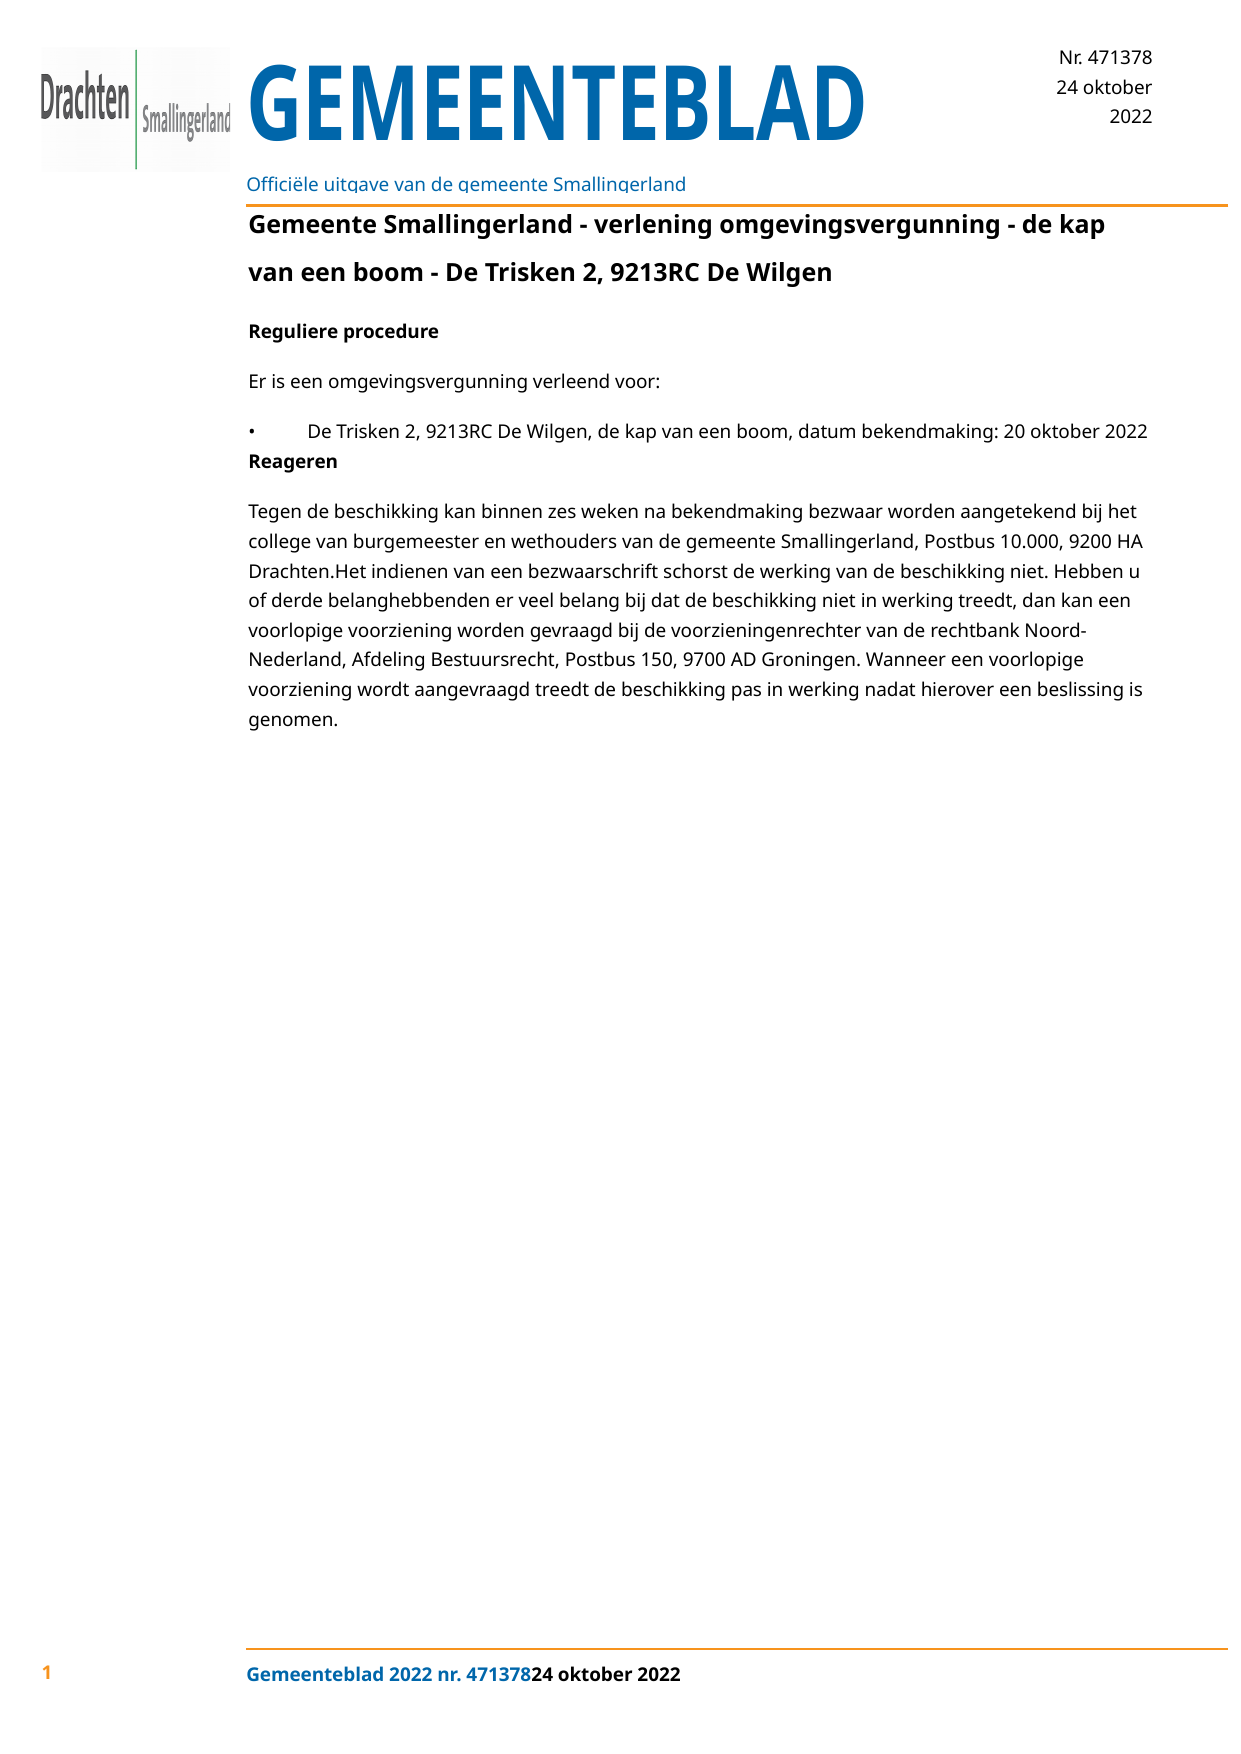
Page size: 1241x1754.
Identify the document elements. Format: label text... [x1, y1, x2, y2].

text Er is een omgevingsvergunning verleend voor: [248, 368, 1152, 394]
list De Trisken 2, 9213RC De Wilgen, de kap van een boom, datum bekendmaking: 20 oktober 2022 [248, 419, 1152, 444]
text Tegen de beschikking kan binnen zes weken na bekendmaking bezwaar worden aangetekend bij het college van burgemeester en wethouders van de gemeente Smallingerland, Postbus 10.000, 9200 HA Drachten.Het indienen van een bezwaarschrift schorst de werking van de beschikking niet. Hebben u of derde belanghebbenden er veel belang bij dat de beschikking niet in werking treedt, dan kan een voorlopige voorziening worden gevraagd bij de voorzieningenrechter van de rechtbank Noord-Nederland, Afdeling Bestuursrecht, Postbus 150, 9700 AD Groningen. Wanneer een voorlopige voorziening wordt aangevraagd treedt de beschikking pas in werking nadat hierover een beslissing is genomen. [248, 499, 1152, 732]
text Reguliere procedure [248, 318, 1152, 344]
text Reageren [248, 448, 1152, 474]
text Gemeente Smallingerland - verlening omgevingsvergunning - de kap van een boom - De Trisken 2, 9213RC De Wilgen [248, 207, 1152, 288]
picture [41, 47, 231, 172]
